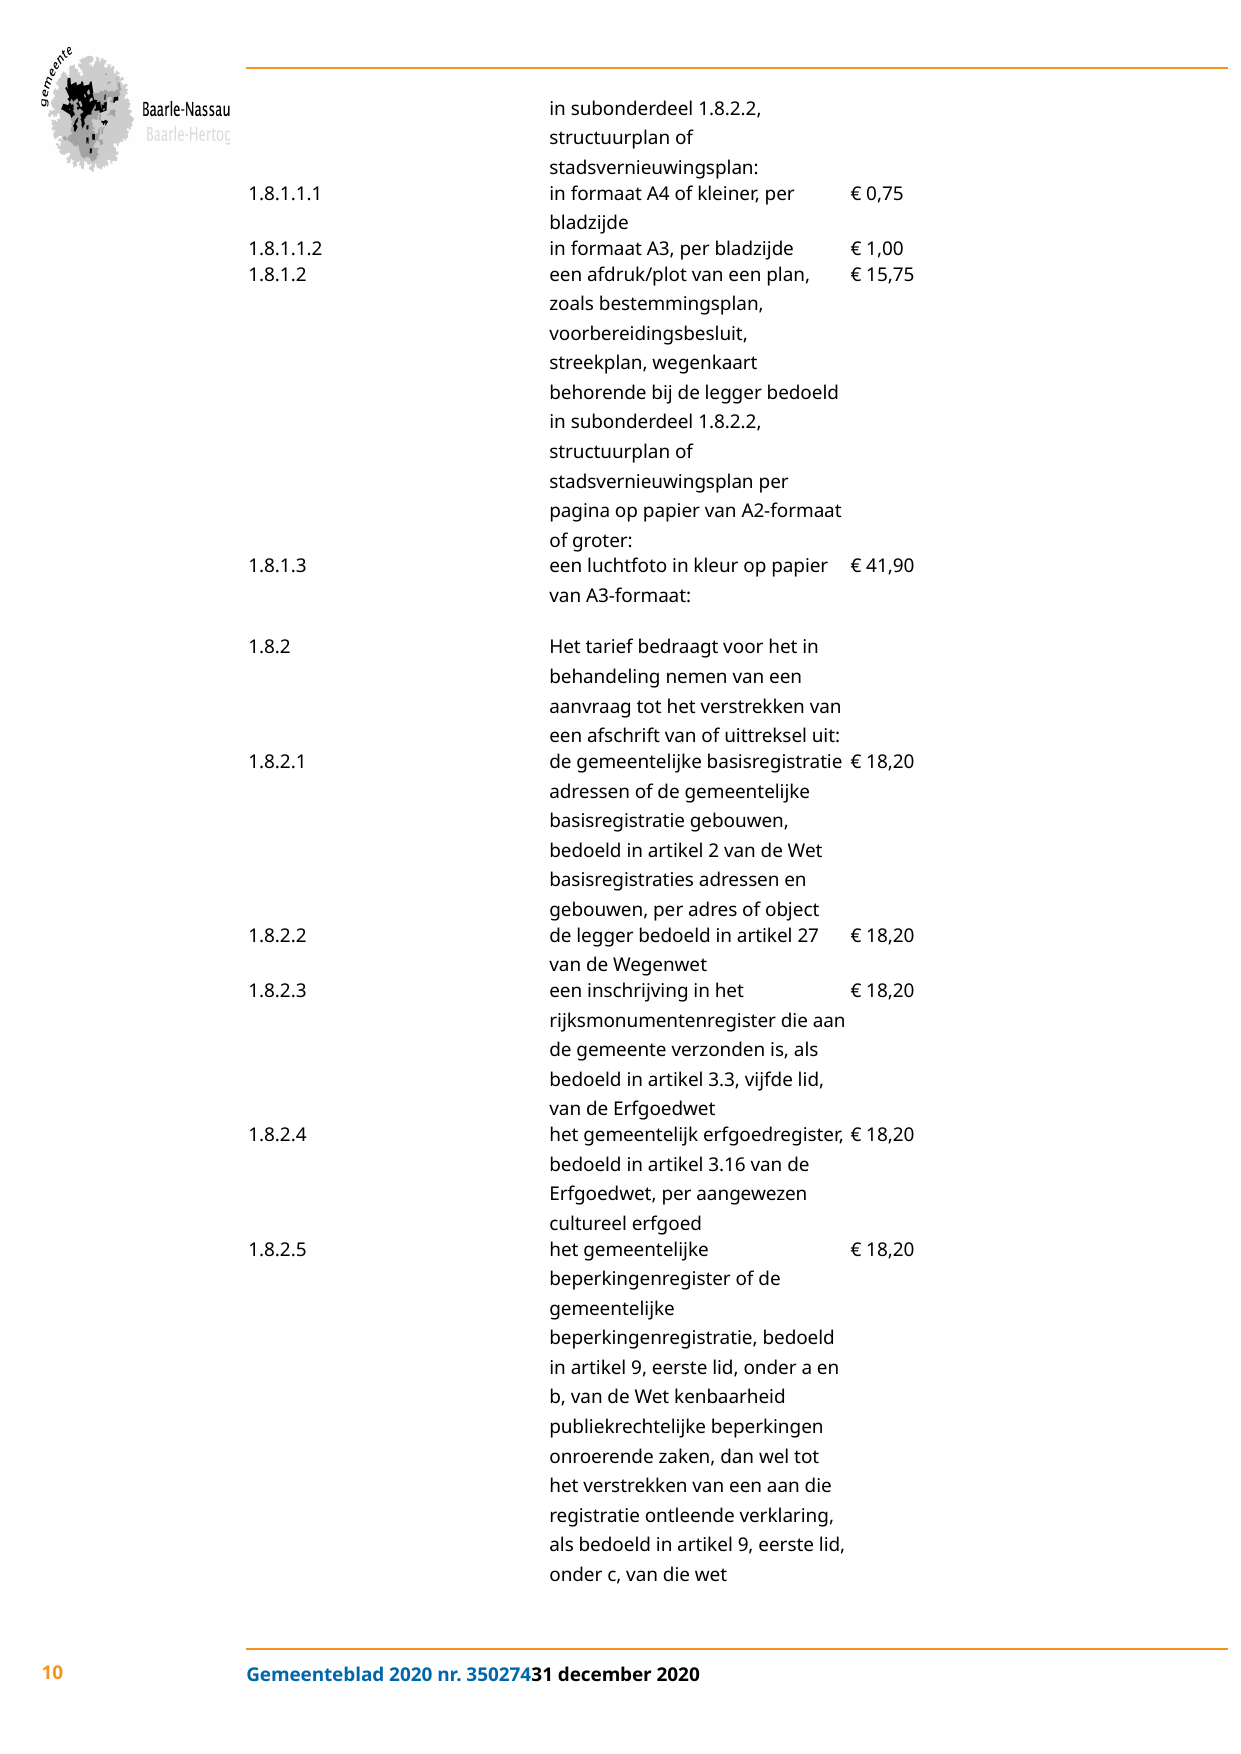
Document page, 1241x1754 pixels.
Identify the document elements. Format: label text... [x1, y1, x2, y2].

table_cell 1.8.2.2 [248, 922, 549, 977]
table_cell 1.8.2.1 [248, 748, 549, 922]
table_cell [850, 95, 1152, 180]
table_cell 1.8.1.2 [248, 261, 549, 553]
table_cell 1.8.1.1.1 [248, 180, 549, 235]
table_cell in formaat A4 of kleiner, per bladzijde [549, 180, 850, 235]
table_cell € 18,20 [850, 1236, 1152, 1587]
table_cell een luchtfoto in kleur op papier van A3-formaat: [549, 553, 850, 608]
table_cell 1.8.2.4 [248, 1121, 549, 1236]
table_cell € 18,20 [850, 1121, 1152, 1236]
table_cell de gemeentelijke basisregistratie adressen of de gemeentelijke basisregistratie gebouwen, bedoeld in artikel 2 van de Wet basisregistraties adressen en gebouwen, per adres of object [549, 748, 850, 922]
table_cell [549, 608, 850, 634]
table_cell in subonderdeel 1.8.2.2, structuurplan of stadsvernieuwingsplan: [549, 95, 850, 180]
table_cell 1.8.1.3 [248, 553, 549, 608]
table_cell in formaat A3, per bladzijde [549, 235, 850, 261]
table_cell 1.8.2.5 [248, 1236, 549, 1587]
picture [41, 47, 231, 172]
table_cell [248, 95, 549, 180]
table_cell € 0,75 [850, 180, 1152, 235]
table_cell een inschrijving in het rijksmonumentenregister die aan de gemeente verzonden is, als bedoeld in artikel 3.3, vijfde lid, van de Erfgoedwet [549, 977, 850, 1121]
table_cell € 41,90 [850, 553, 1152, 608]
table_cell [850, 634, 1152, 748]
table_cell 1.8.2 [248, 634, 549, 748]
table_cell € 18,20 [850, 922, 1152, 977]
table_cell € 15,75 [850, 261, 1152, 553]
table_cell € 18,20 [850, 977, 1152, 1121]
table_cell Het tarief bedraagt voor het in behandeling nemen van een aanvraag tot het verstrekken van een afschrift van of uittreksel uit: [549, 634, 850, 748]
table_cell € 18,20 [850, 748, 1152, 922]
table_cell 1.8.1.1.2 [248, 235, 549, 261]
table_cell € 1,00 [850, 235, 1152, 261]
table_cell het gemeentelijke beperkingenregister of de gemeentelijke beperkingenregistratie, bedoeld in artikel 9, eerste lid, onder a en b, van de Wet kenbaarheid publiekrechtelijke beperkingen onroerende zaken, dan wel tot het verstrekken van een aan die registratie ontleende verklaring, als bedoeld in artikel 9, eerste lid, onder c, van die wet [549, 1236, 850, 1587]
table_cell het gemeentelijk erfgoedregister, bedoeld in artikel 3.16 van de Erfgoedwet, per aangewezen cultureel erfgoed [549, 1121, 850, 1236]
table_cell [850, 608, 1152, 634]
table_cell een afdruk/plot van een plan, zoals bestemmingsplan, voorbereidingsbesluit, streekplan, wegenkaart behorende bij de legger bedoeld in subonderdeel 1.8.2.2, structuurplan of stadsvernieuwingsplan per pagina op papier van A2-formaat of groter: [549, 261, 850, 553]
table_cell 1.8.2.3 [248, 977, 549, 1121]
table_cell [248, 608, 549, 634]
table_cell de legger bedoeld in artikel 27 van de Wegenwet [549, 922, 850, 977]
